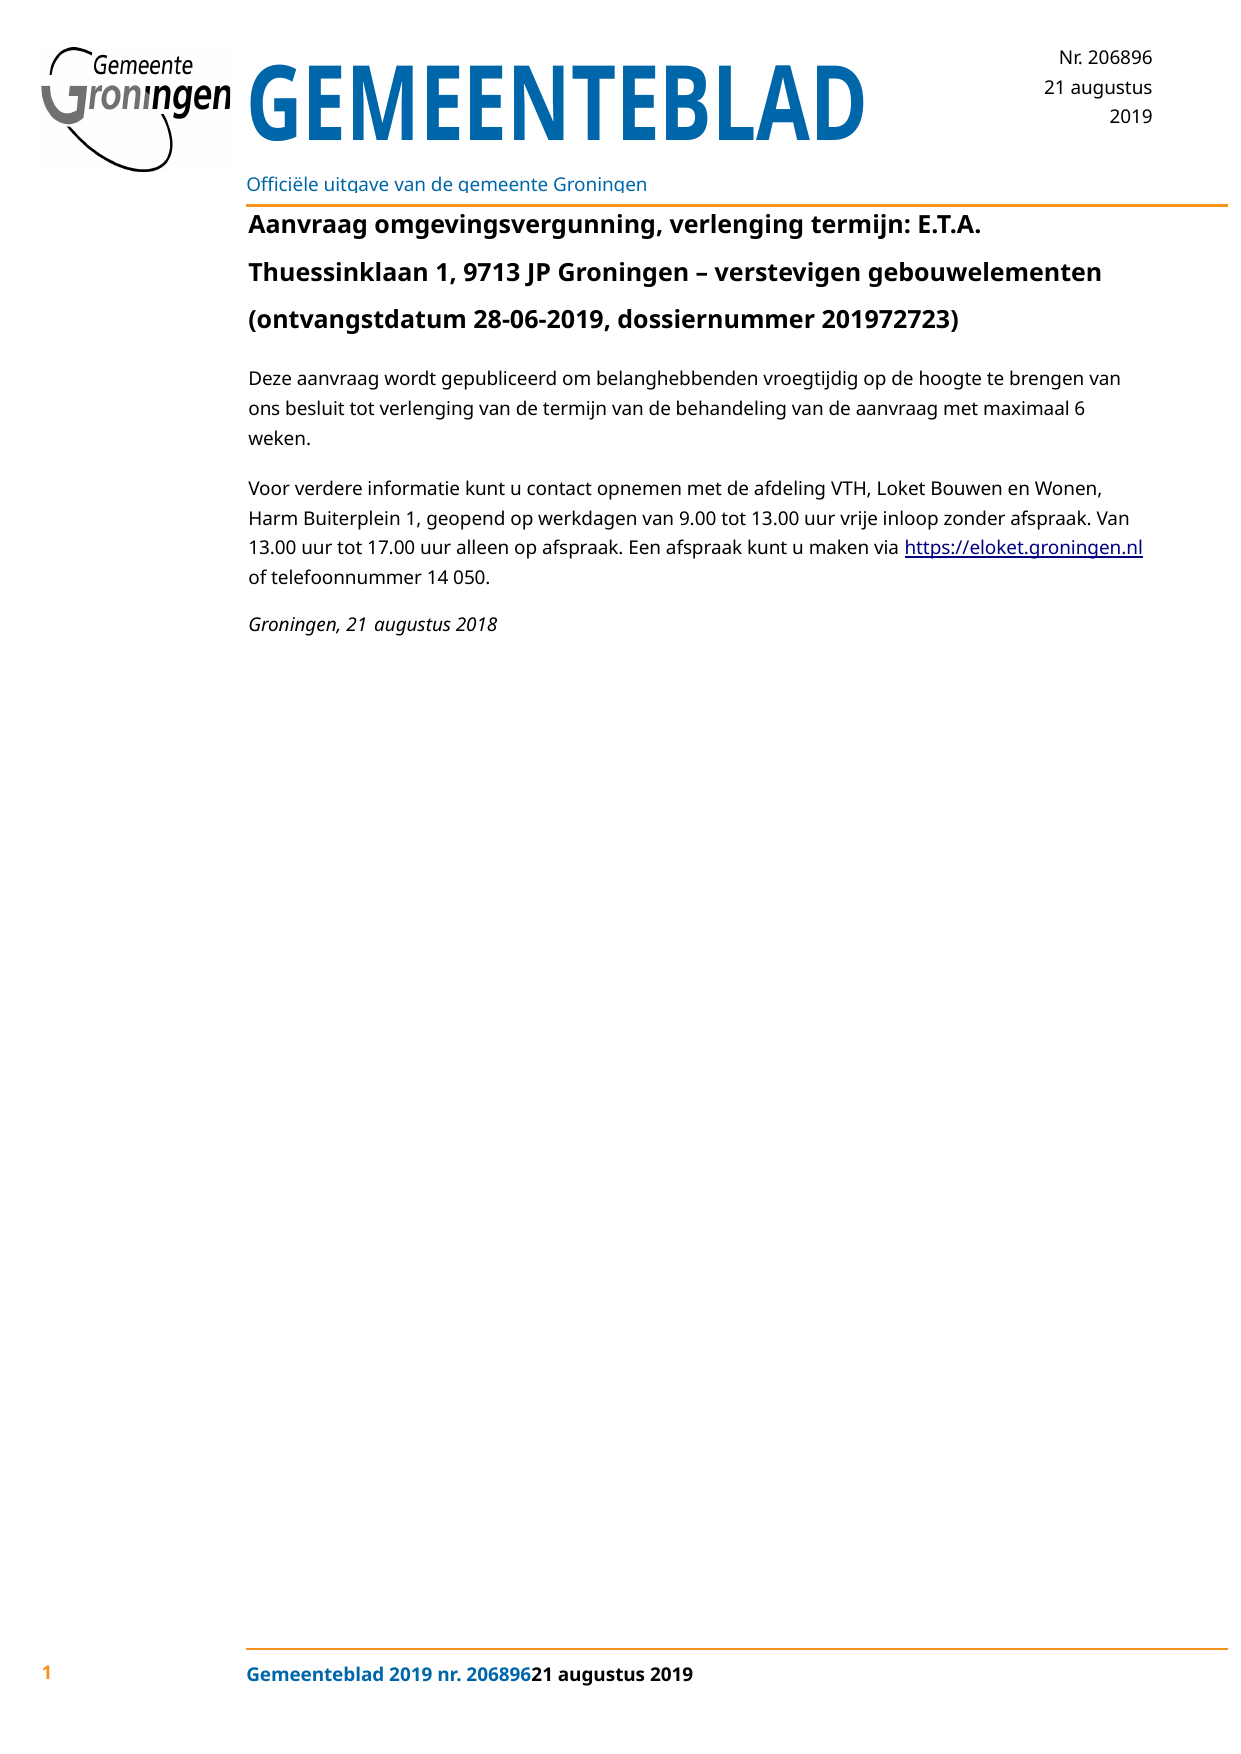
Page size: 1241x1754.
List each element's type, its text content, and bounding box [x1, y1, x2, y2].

text Deze aanvraag wordt gepubliceerd om belanghebbenden vroegtijdig op de hoogte te brengen van ons besluit tot verlenging van de termijn van de behandeling van de aanvraag met maximaal 6 weken. [248, 366, 1152, 450]
text Aanvraag omgevingsvergunning, verlenging termijn: E.T.A. Thuessinklaan 1, 9713 JP Groningen – verstevigen gebouwelementen (ontvangstdatum 28-06-2019, dossiernummer 201972723) [248, 207, 1152, 336]
picture [41, 47, 231, 172]
text Voor verdere informatie kunt u contact opnemen met de afdeling VTH, Loket Bouwen en Wonen, Harm Buiterplein 1, geopend op werkdagen van 9.00 tot 13.00 uur vrije inloop zonder afspraak. Van 13.00 uur tot 17.00 uur alleen op afspraak. Een afspraak kunt u maken via https://eloket.groningen.nl of telefoonnummer 14 050. [248, 475, 1152, 589]
text Groningen, 21 augustus 2018 [248, 612, 1152, 637]
